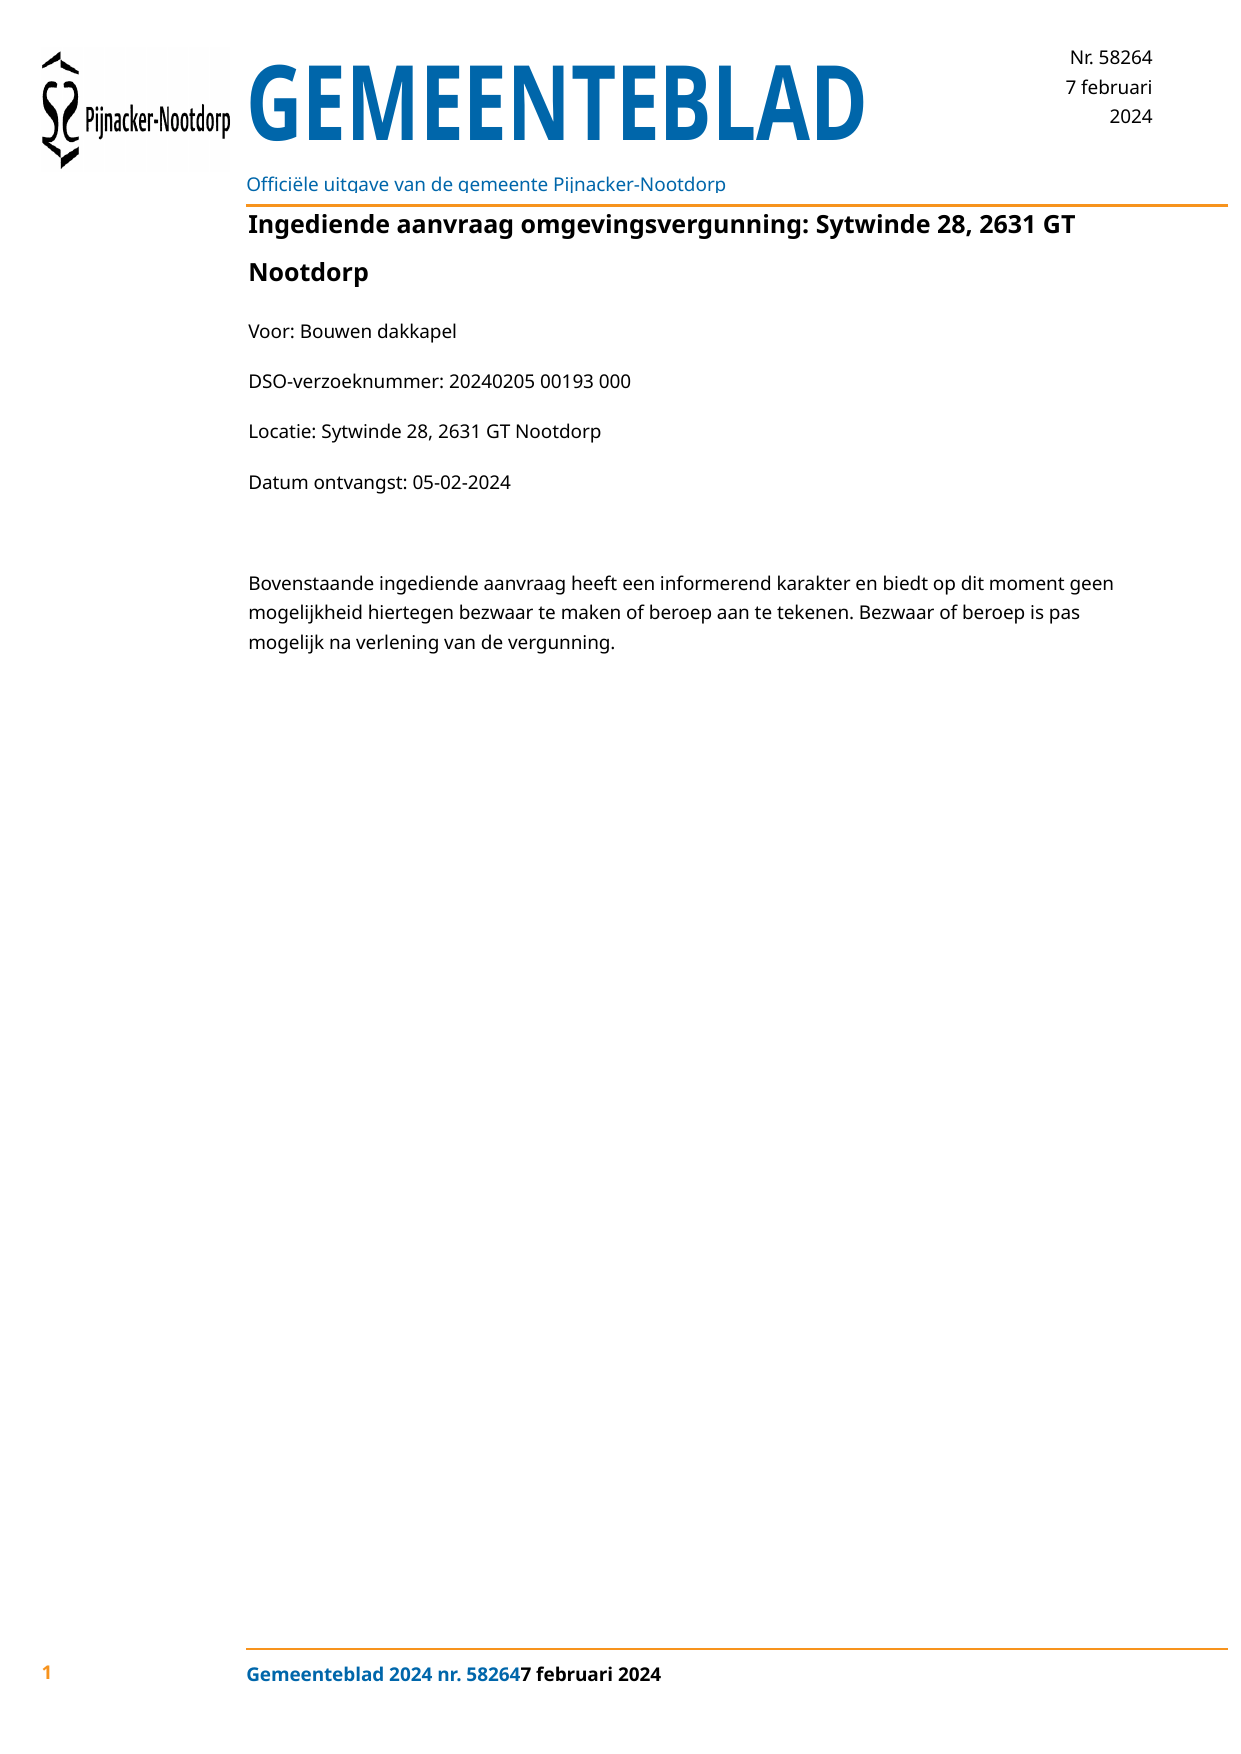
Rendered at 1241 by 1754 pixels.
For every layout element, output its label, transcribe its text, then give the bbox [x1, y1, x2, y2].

text Ingediende aanvraag omgevingsvergunning: Sytwinde 28, 2631 GT Nootdorp [248, 207, 1152, 288]
picture [41, 47, 231, 172]
text Voor: Bouwen dakkapel [248, 318, 1152, 344]
text DSO-verzoeknummer: 20240205 00193 000 [248, 368, 1152, 394]
text Datum ontvangst: 05-02-2024 [248, 469, 1152, 495]
text Bovenstaande ingediende aanvraag heeft een informerend karakter en biedt op dit moment geen mogelijkheid hiertegen bezwaar te maken of beroep aan te tekenen. Bezwaar of beroep is pas mogelijk na verlening van de vergunning. [248, 570, 1152, 655]
text Locatie: Sytwinde 28, 2631 GT Nootdorp [248, 419, 1152, 444]
